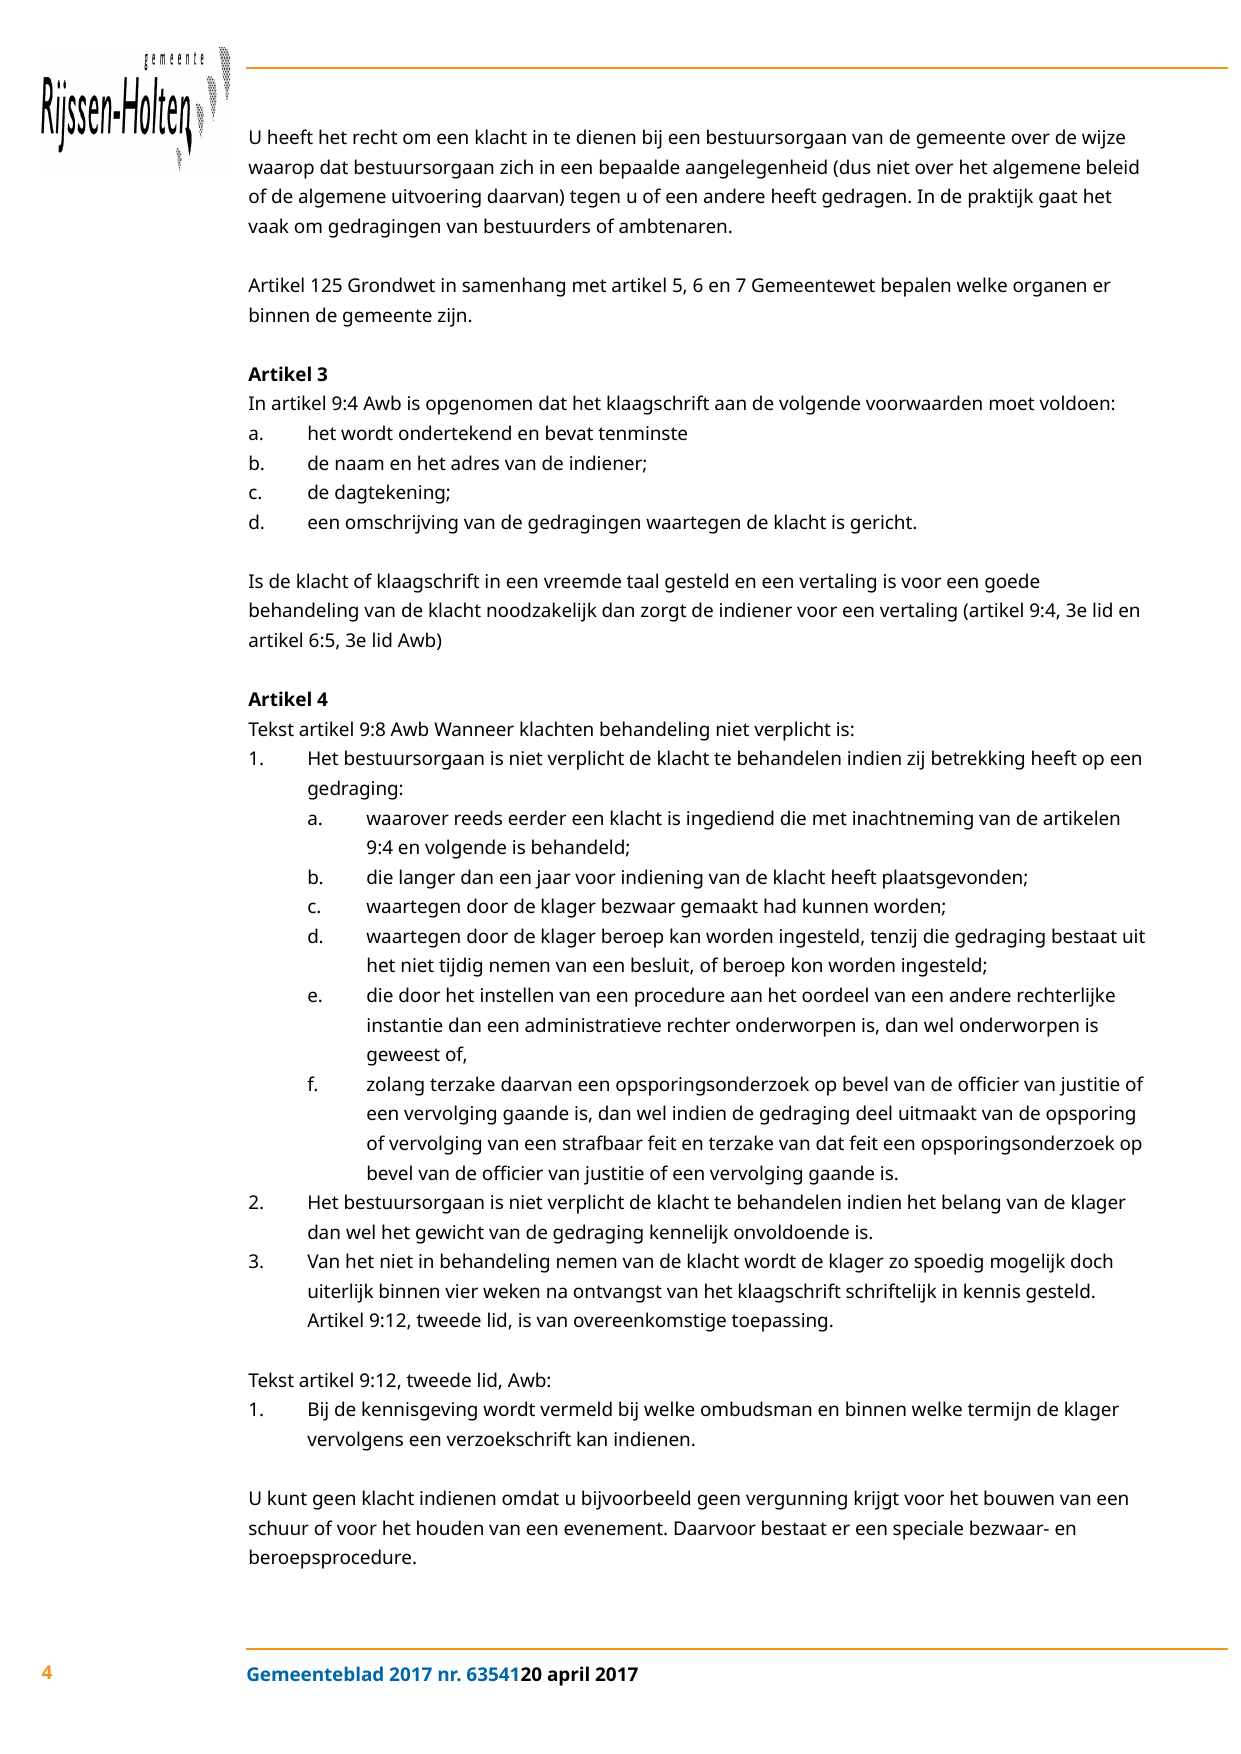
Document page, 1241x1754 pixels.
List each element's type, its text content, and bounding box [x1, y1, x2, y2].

text In artikel 9:4 Awb is opgenomen dat het klaagschrift aan de volgende voorwaarden moet voldoen: [248, 391, 1152, 416]
list Bij de kennisgeving wordt vermeld bij welke ombudsman en binnen welke termijn de klager vervolgens een verzoekschrift kan indienen. [248, 1396, 1152, 1452]
text U heeft het recht om een klacht in te dienen bij een bestuursorgaan van de gemeente over de wijze waarop dat bestuursorgaan zich in een bepaalde aangelegenheid (dus niet over het algemene beleid of de algemene uitvoering daarvan) tegen u of een andere heeft gedragen. In de praktijk gaat het vaak om gedragingen van bestuurders of ambtenaren. [248, 124, 1152, 239]
text U kunt geen klacht indienen omdat u bijvoorbeeld geen vergunning krijgt voor het bouwen van een schuur of voor het houden van een evenement. Daarvoor bestaat er een speciale bezwaar- en beroepsprocedure. [248, 1485, 1152, 1570]
list een omschrijving van de gedragingen waartegen de klacht is gericht. [248, 509, 1152, 535]
list Het bestuursorgaan is niet verplicht de klacht te behandelen indien het belang van de klager dan wel het gewicht van de gedraging kennelijk onvoldoende is. [248, 1189, 1152, 1245]
text Tekst artikel 9:12, tweede lid, Awb: [248, 1367, 1152, 1393]
list waartegen door de klager bezwaar gemaakt had kunnen worden; [307, 893, 1152, 919]
text Is de klacht of klaagschrift in een vreemde taal gesteld en een vertaling is voor een goede behandeling van de klacht noodzakelijk dan zorgt de indiener voor een vertaling (artikel 9:4, 3e lid en artikel 6:5, 3e lid Awb) [248, 568, 1152, 653]
list zolang terzake daarvan een opsporingsonderzoek op bevel van de officier van justitie of een vervolging gaande is, dan wel indien de gedraging deel uitmaakt van de opsporing of vervolging van een strafbaar feit en terzake van dat feit een opsporingsonderzoek op bevel van de officier van justitie of een vervolging gaande is. [307, 1071, 1152, 1186]
text Tekst artikel 9:8 Awb Wanneer klachten behandeling niet verplicht is: [248, 716, 1152, 742]
list waartegen door de klager beroep kan worden ingesteld, tenzij die gedraging bestaat uit het niet tijdig nemen van een besluit, of beroep kon worden ingesteld; [307, 923, 1152, 978]
list het wordt ondertekend en bevat tenminste [248, 420, 1152, 446]
text Artikel 125 Grondwet in samenhang met artikel 5, 6 en 7 Gemeentewet bepalen welke organen er binnen de gemeente zijn. [248, 272, 1152, 328]
list de dagtekening; [248, 479, 1152, 505]
picture [41, 47, 231, 172]
list die door het instellen van een procedure aan het oordeel van een andere rechterlijke instantie dan een administratieve rechter onderworpen is, dan wel onderworpen is geweest of, [307, 982, 1152, 1067]
list waarover reeds eerder een klacht is ingediend die met inachtneming van de artikelen 9:4 en volgende is behandeld; [307, 805, 1152, 860]
list Het bestuursorgaan is niet verplicht de klacht te behandelen indien zij betrekking heeft op een gedraging: [248, 746, 1152, 801]
text Artikel 4 [248, 686, 1152, 712]
list Van het niet in behandeling nemen van de klacht wordt de klager zo spoedig mogelijk doch uiterlijk binnen vier weken na ontvangst van het klaagschrift schriftelijk in kennis gesteld. Artikel 9:12, tweede lid, is van overeenkomstige toepassing. [248, 1248, 1152, 1333]
list die langer dan een jaar voor indiening van de klacht heeft plaatsgevonden; [307, 864, 1152, 890]
text Artikel 3 [248, 361, 1152, 387]
list de naam en het adres van de indiener; [248, 450, 1152, 476]
